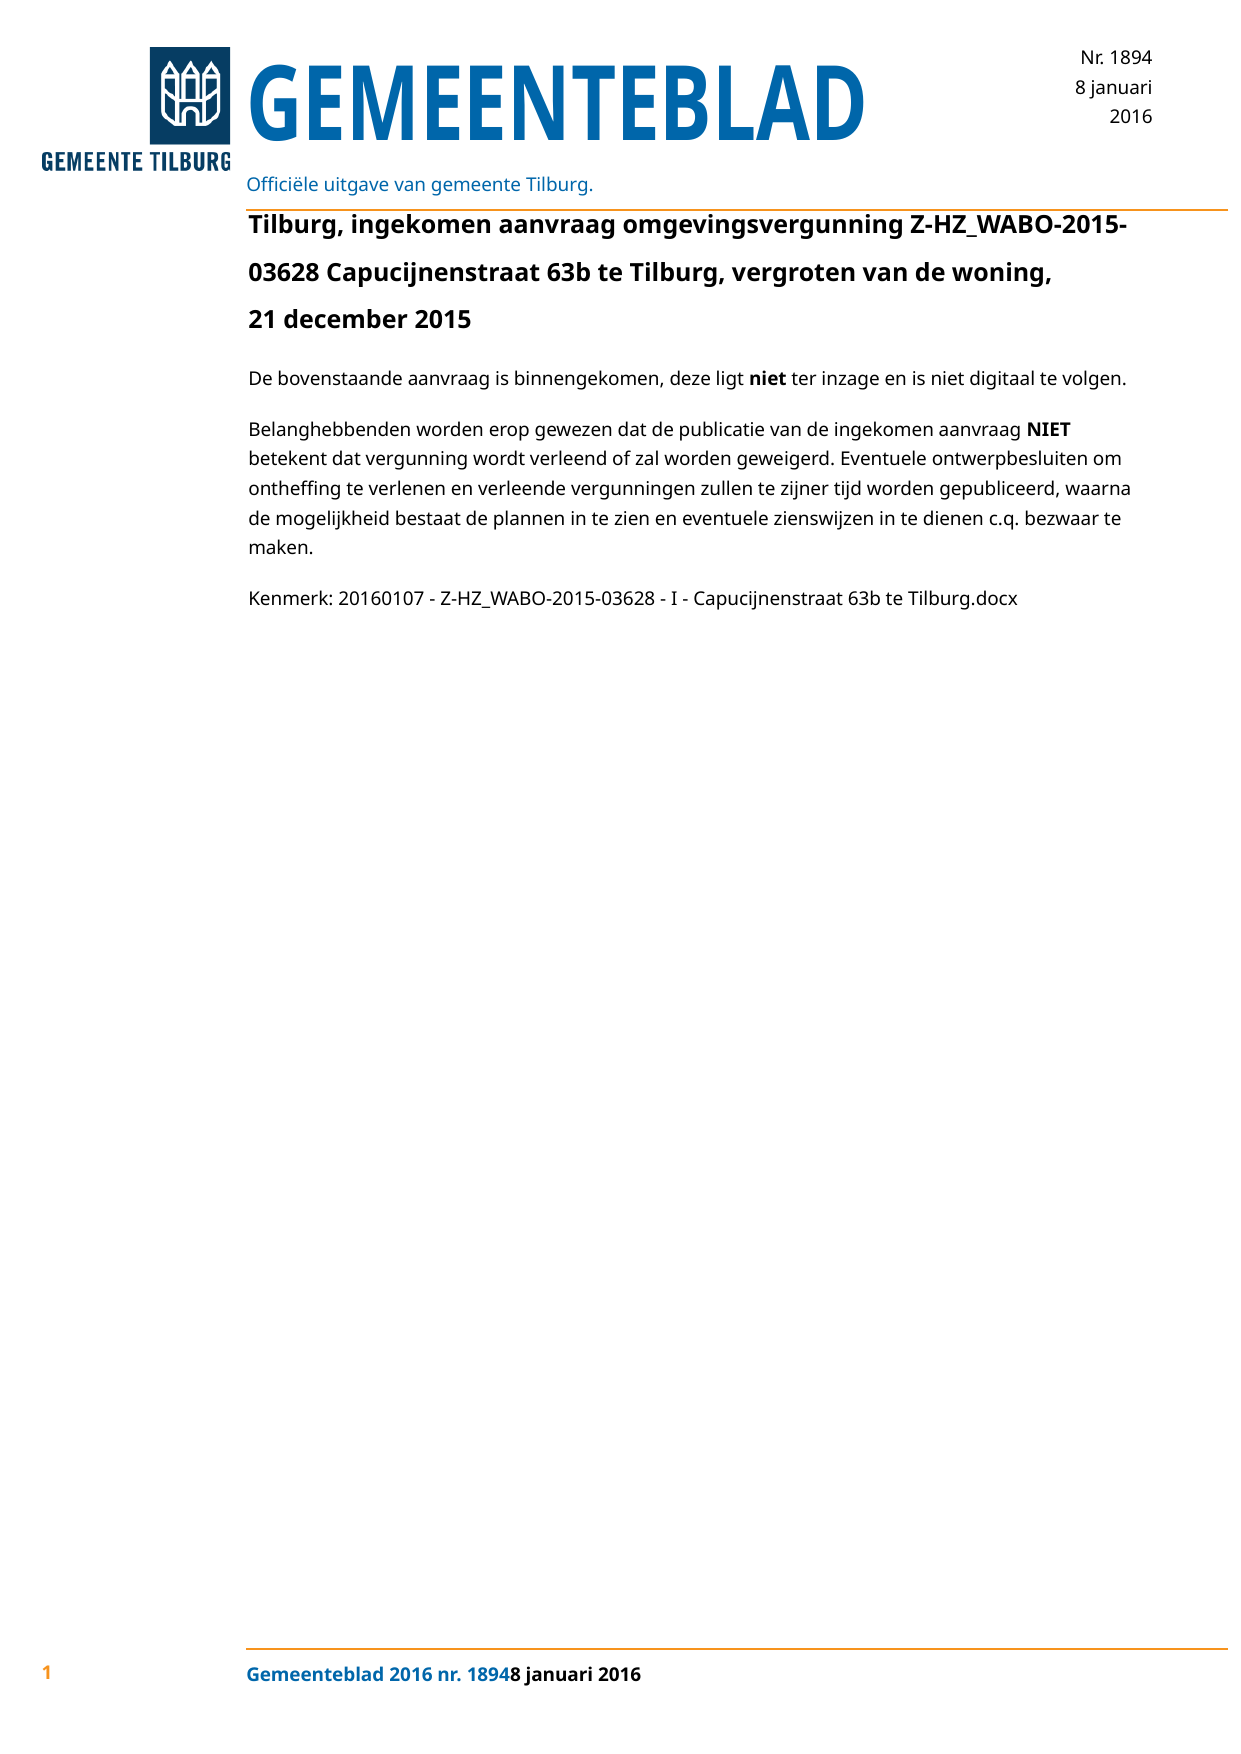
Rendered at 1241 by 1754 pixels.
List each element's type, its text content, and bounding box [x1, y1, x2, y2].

picture [41, 47, 231, 172]
text Tilburg, ingekomen aanvraag omgevingsvergunning Z-HZ_WABO-2015-03628 Capucijnenstraat 63b te Tilburg, vergroten van de woning, 21 december 2015 [248, 211, 1152, 336]
text De bovenstaande aanvraag is binnengekomen, deze ligt niet ter inzage en is niet digitaal te volgen. [248, 366, 1152, 391]
text Belanghebbenden worden erop gewezen dat de publicatie van de ingekomen aanvraag NIET betekent dat vergunning wordt verleend of zal worden geweigerd. Eventuele ontwerpbesluiten om ontheffing te verlenen en verleende vergunningen zullen te zijner tijd worden gepubliceerd, waarna de mogelijkheid bestaat de plannen in te zien en eventuele zienswijzen in te dienen c.q. bezwaar te maken. [248, 416, 1152, 560]
text Kenmerk: 20160107 - Z-HZ_WABO-2015-03628 - I - Capucijnenstraat 63b te Tilburg.docx [248, 585, 1152, 610]
